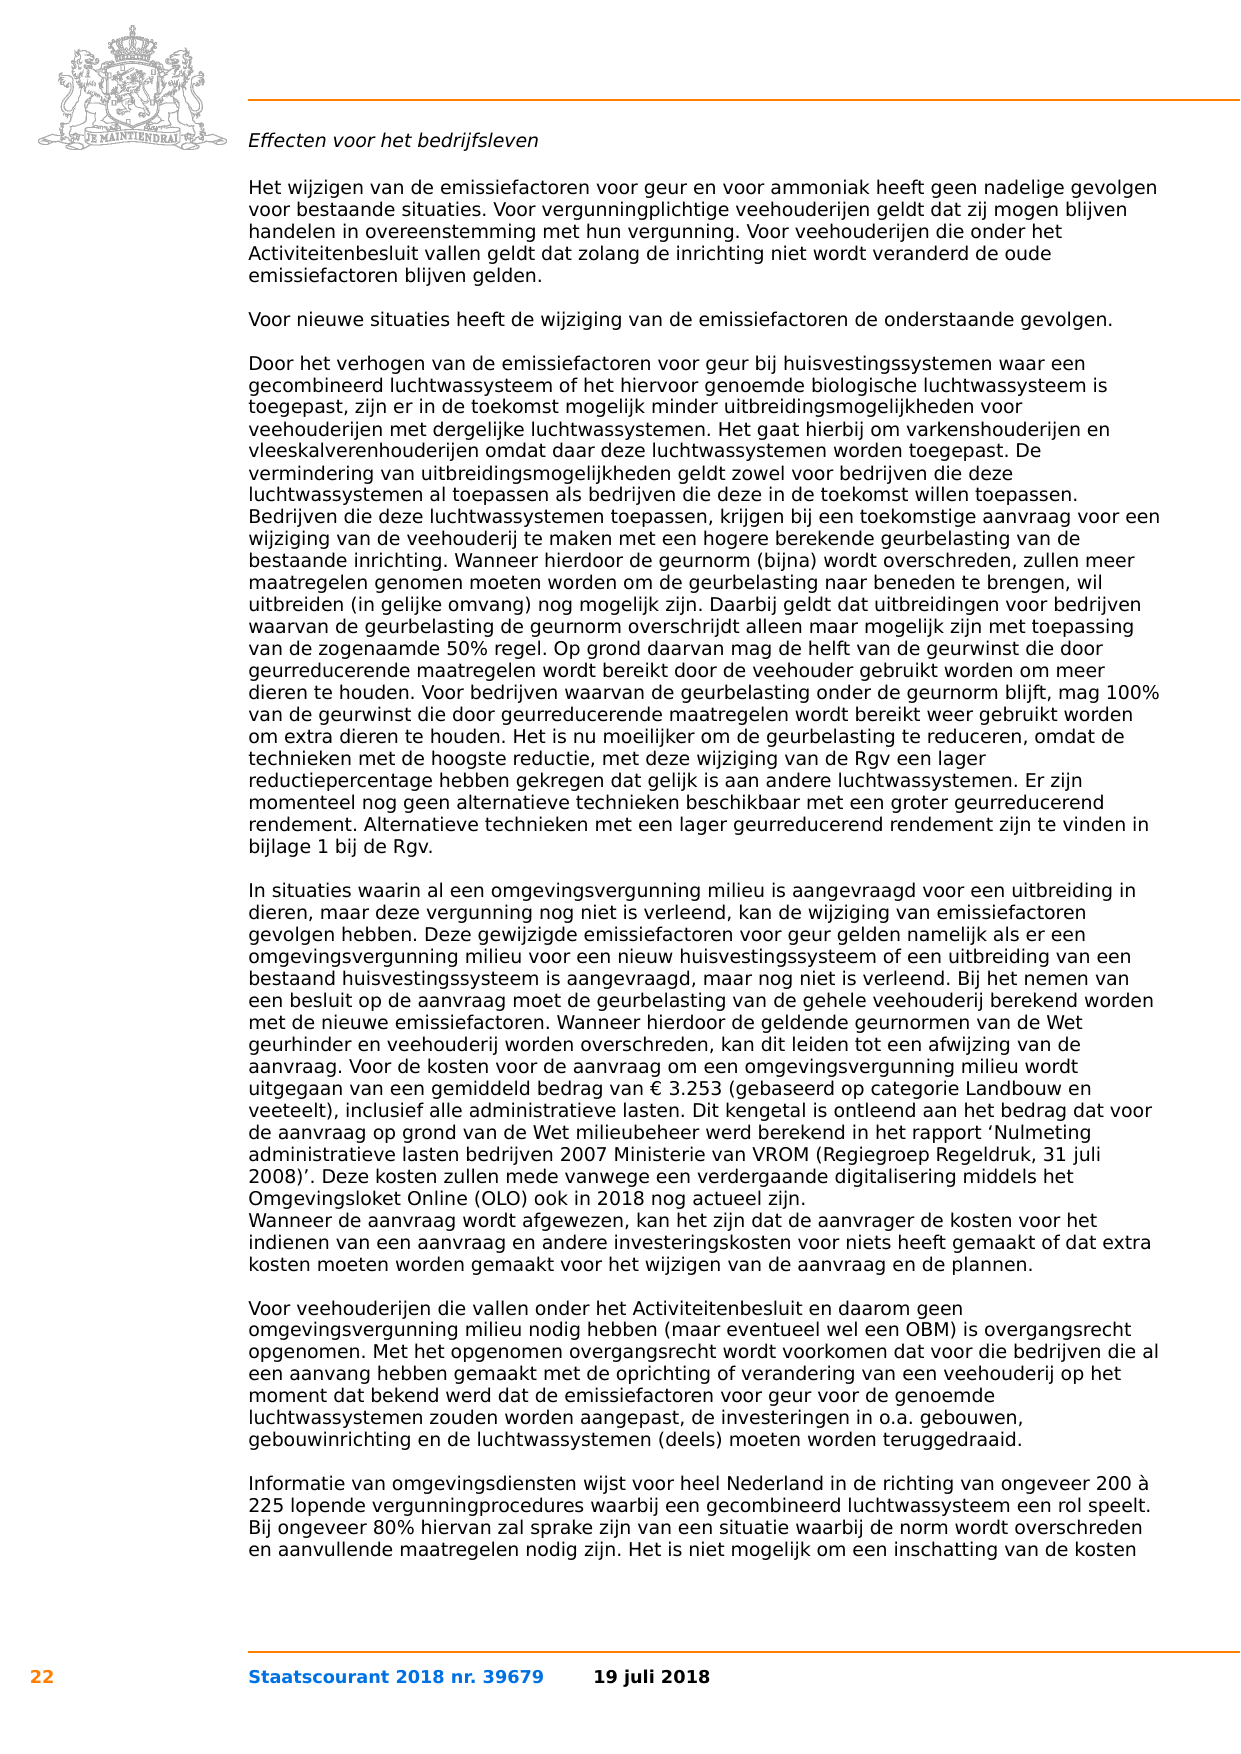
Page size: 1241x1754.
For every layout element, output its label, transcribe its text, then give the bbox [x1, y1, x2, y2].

text Informatie van omgevingsdiensten wijst voor heel Nederland in de richting van ongeveer 200 à 225 lopende vergunningprocedures waarbij een gecombineerd luchtwassysteem een rol speelt. Bij ongeveer 80% hiervan zal sprake zijn van een situatie waarbij de norm wordt overschreden en aanvullende maatregelen nodig zijn. Het is niet mogelijk om een inschatting van de kosten [248, 1473, 1163, 1561]
text Het wijzigen van de emissiefactoren voor geur en voor ammoniak heeft geen nadelige gevolgen voor bestaande situaties. Voor vergunningplichtige veehouderijen geldt dat zij mogen blijven handelen in overeenstemming met hun vergunning. Voor veehouderijen die onder het Activiteitenbesluit vallen geldt dat zolang de inrichting niet wordt veranderd de oude emissiefactoren blijven gelden. [248, 177, 1163, 287]
subtitle Effecten voor het bedrijfsleven [248, 130, 1163, 152]
picture [38, 25, 227, 150]
text Door het verhogen van de emissiefactoren voor geur bij huisvestingssystemen waar een gecombineerd luchtwassysteem of het hiervoor genoemde biologische luchtwassysteem is toegepast, zijn er in de toekomst mogelijk minder uitbreidingsmogelijkheden voor veehouderijen met dergelijke luchtwassystemen. Het gaat hierbij om varkenshouderijen en vleeskalverenhouderijen omdat daar deze luchtwassystemen worden toegepast. De vermindering van uitbreidingsmogelijkheden geldt zowel voor bedrijven die deze luchtwassystemen al toepassen als bedrijven die deze in de toekomst willen toepassen. Bedrijven die deze luchtwassystemen toepassen, krijgen bij een toekomstige aanvraag voor een wijziging van de veehouderij te maken met een hogere berekende geurbelasting van de bestaande inrichting. Wanneer hierdoor de geurnorm (bijna) wordt overschreden, zullen meer maatregelen genomen moeten worden om de geurbelasting naar beneden te brengen, wil uitbreiden (in gelijke omvang) nog mogelijk zijn. Daarbij geldt dat uitbreidingen voor bedrijven waarvan de geurbelasting de geurnorm overschrijdt alleen maar mogelijk zijn met toepassing van de zogenaamde 50% regel. Op grond daarvan mag de helft van de geurwinst die door geurreducerende maatregelen wordt bereikt door de veehouder gebruikt worden om meer dieren te houden. Voor bedrijven waarvan de geurbelasting onder de geurnorm blijft, mag 100% van de geurwinst die door geurreducerende maatregelen wordt bereikt weer gebruikt worden om extra dieren te houden. Het is nu moeilijker om de geurbelasting te reduceren, omdat de technieken met de hoogste reductie, met deze wijziging van de Rgv een lager reductiepercentage hebben gekregen dat gelijk is aan andere luchtwassystemen. Er zijn momenteel nog geen alternatieve technieken beschikbaar met een groter geurreducerend rendement. Alternatieve technieken met een lager geurreducerend rendement zijn te vinden in bijlage 1 bij de Rgv. [248, 352, 1163, 858]
text Voor nieuwe situaties heeft de wijziging van de emissiefactoren de onderstaande gevolgen. [248, 309, 1163, 331]
text Wanneer de aanvraag wordt afgewezen, kan het zijn dat de aanvrager de kosten voor het indienen van een aanvraag en andere investeringskosten voor niets heeft gemaakt of dat extra kosten moeten worden gemaakt voor het wijzigen van de aanvraag en de plannen. [248, 1209, 1163, 1276]
text Voor veehouderijen die vallen onder het Activiteitenbesluit en daarom geen omgevingsvergunning milieu nodig hebben (maar eventueel wel een OBM) is overgangsrecht opgenomen. Met het opgenomen overgangsrecht wordt voorkomen dat voor die bedrijven die al een aanvang hebben gemaakt met de oprichting of verandering van een veehouderij op het moment dat bekend werd dat de emissiefactoren voor geur voor de genoemde luchtwassystemen zouden worden aangepast, de investeringen in o.a. gebouwen, gebouwinrichting en de luchtwassystemen (deels) moeten worden teruggedraaid. [248, 1297, 1163, 1451]
text In situaties waarin al een omgevingsvergunning milieu is aangevraagd voor een uitbreiding in dieren, maar deze vergunning nog niet is verleend, kan de wijziging van emissiefactoren gevolgen hebben. Deze gewijzigde emissiefactoren voor geur gelden namelijk als er een omgevingsvergunning milieu voor een nieuw huisvestingssysteem of een uitbreiding van een bestaand huisvestingssysteem is aangevraagd, maar nog niet is verleend. Bij het nemen van een besluit op de aanvraag moet de geurbelasting van de gehele veehouderij berekend worden met de nieuwe emissiefactoren. Wanneer hierdoor de geldende geurnormen van de Wet geurhinder en veehouderij worden overschreden, kan dit leiden tot een afwijzing van de aanvraag. Voor de kosten voor de aanvraag om een omgevingsvergunning milieu wordt uitgegaan van een gemiddeld bedrag van € 3.253 (gebaseerd op categorie Landbouw en veeteelt), inclusief alle administratieve lasten. Dit kengetal is ontleend aan het bedrag dat voor de aanvraag op grond van de Wet milieubeheer werd berekend in het rapport ‘Nulmeting administratieve lasten bedrijven 2007 Ministerie van VROM (Regiegroep Regeldruk, 31 juli 2008)’. Deze kosten zullen mede vanwege een verdergaande digitalisering middels het Omgevingsloket Online (OLO) ook in 2018 nog actueel zijn. [248, 880, 1163, 1209]
